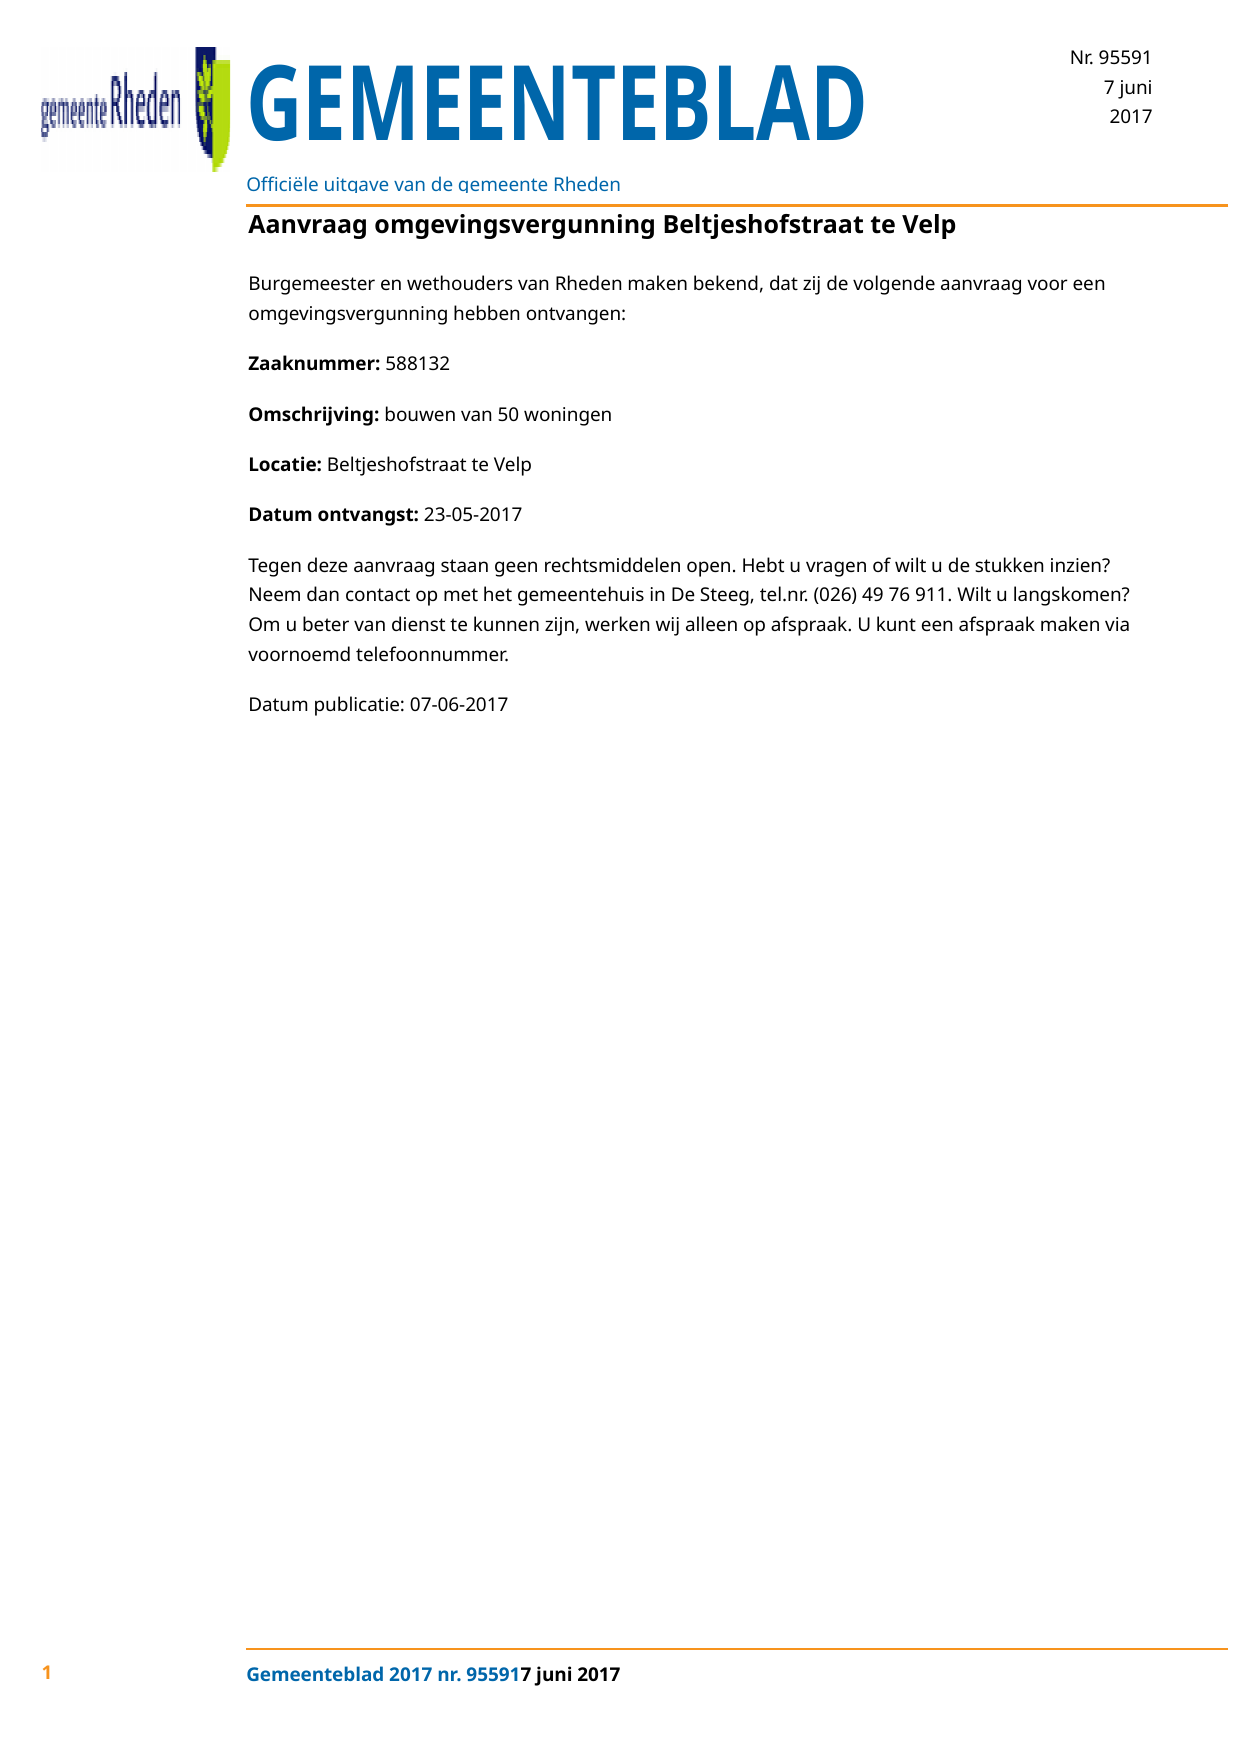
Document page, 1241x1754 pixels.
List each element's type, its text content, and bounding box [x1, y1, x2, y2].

text Datum ontvangst: 23-05-2017 [248, 502, 1152, 527]
text Datum publicatie: 07-06-2017 [248, 691, 1152, 717]
text Tegen deze aanvraag staan geen rechtsmiddelen open. Hebt u vragen of wilt u de stukken inzien? Neem dan contact op met het gemeentehuis in De Steeg, tel.nr. (026) 49 76 911. Wilt u langskomen? Om u beter van dienst te kunnen zijn, werken wij alleen op afspraak. U kunt een afspraak maken via voornoemd telefoonnummer. [248, 552, 1152, 666]
text Omschrijving: bouwen van 50 woningen [248, 401, 1152, 426]
text Burgemeester en wethouders van Rheden maken bekend, dat zij de volgende aanvraag voor een omgevingsvergunning hebben ontvangen: [248, 270, 1152, 326]
text Locatie: Beltjeshofstraat te Velp [248, 451, 1152, 477]
picture [41, 47, 231, 172]
text Zaaknummer: 588132 [248, 350, 1152, 376]
text Aanvraag omgevingsvergunning Beltjeshofstraat te Velp [248, 207, 1152, 241]
